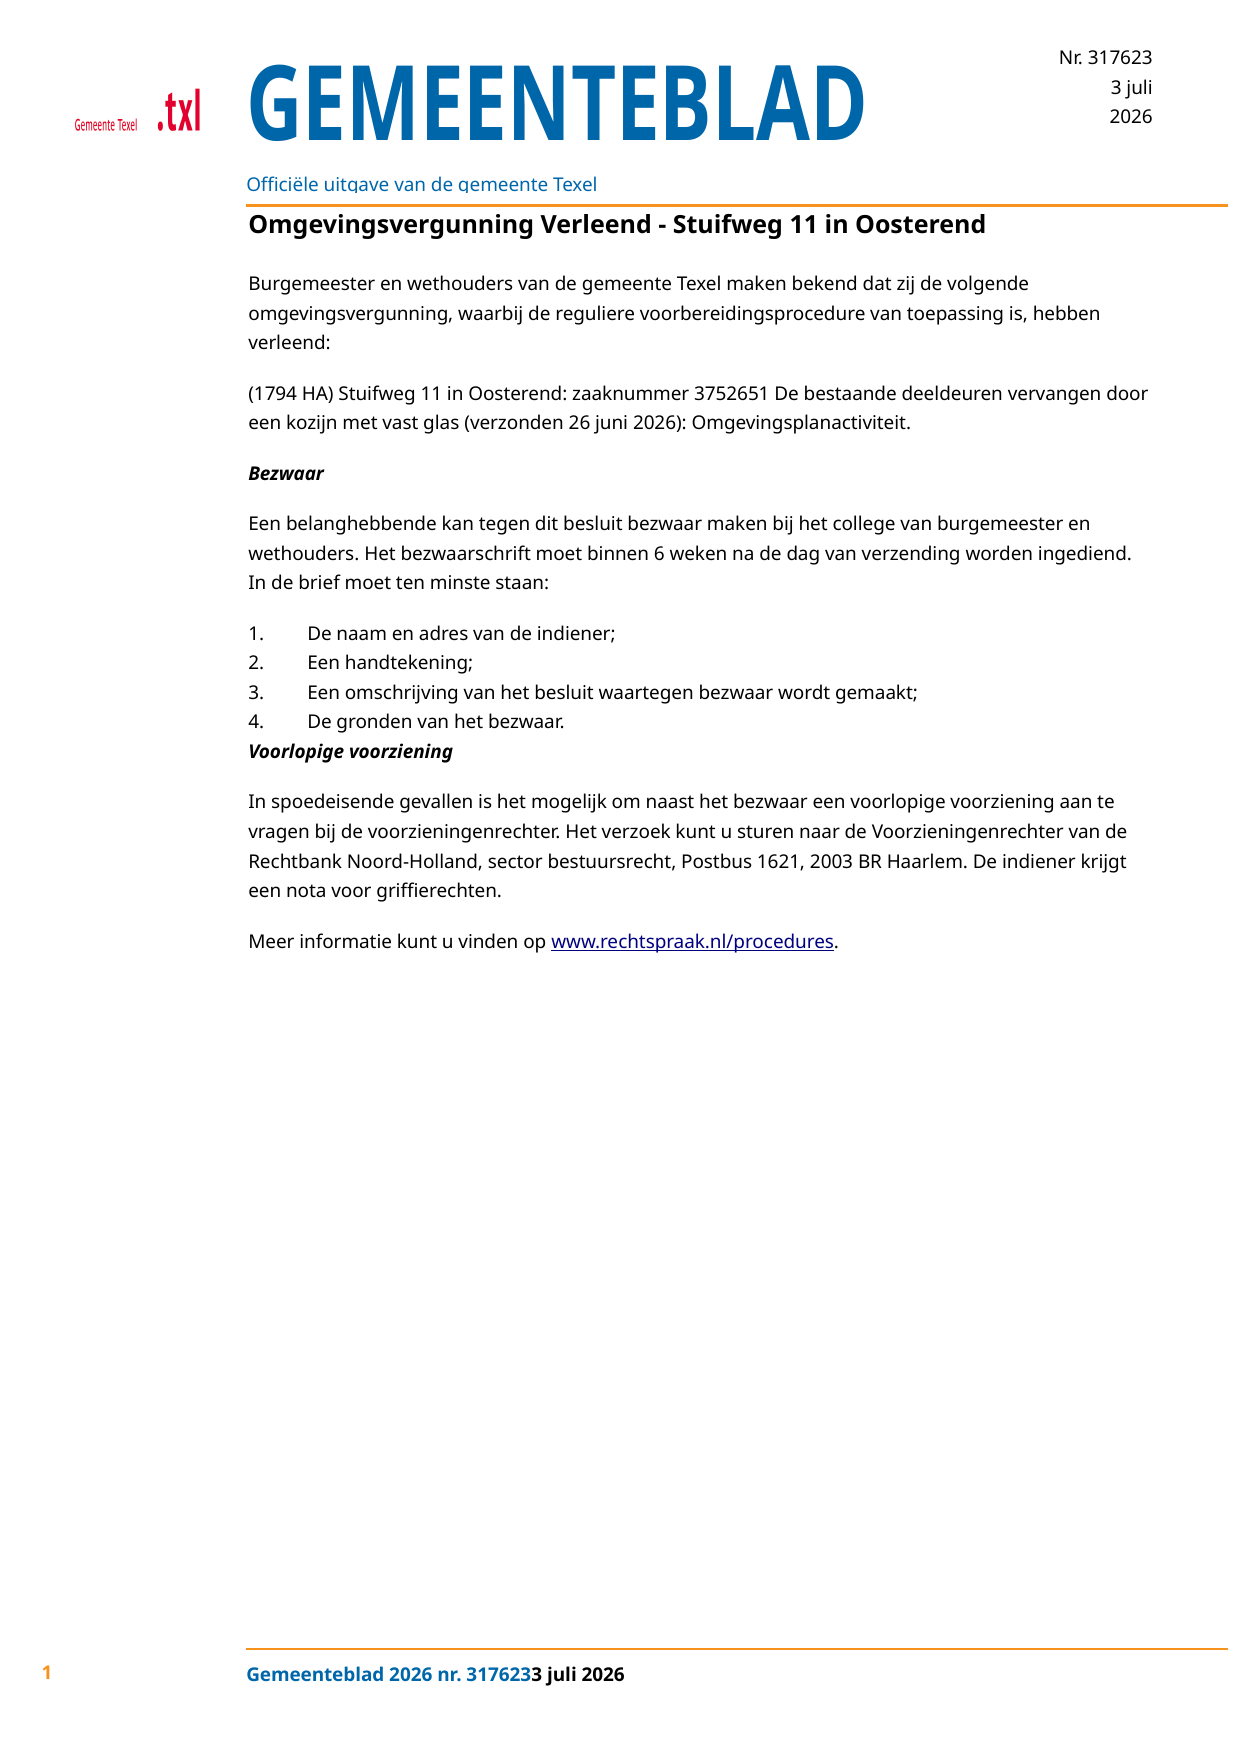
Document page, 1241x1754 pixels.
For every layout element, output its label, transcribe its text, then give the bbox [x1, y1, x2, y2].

list Een omschrijving van het besluit waartegen bezwaar wordt gemaakt; [248, 679, 1152, 705]
text Meer informatie kunt u vinden op www.rechtspraak.nl/procedures. [248, 928, 1152, 953]
picture [41, 47, 231, 172]
list Een handtekening; [248, 649, 1152, 675]
text In spoedeisende gevallen is het mogelijk om naast het bezwaar een voorlopige voorziening aan te vragen bij de voorzieningenrechter. Het verzoek kunt u sturen naar de Voorzieningenrechter van de Rechtbank Noord-Holland, sector bestuursrecht, Postbus 1621, 2003 BR Haarlem. De indiener krijgt een nota voor griffierechten. [248, 789, 1152, 903]
text Burgemeester en wethouders van de gemeente Texel maken bekend dat zij de volgende omgevingsvergunning, waarbij de reguliere voorbereidingsprocedure van toepassing is, hebben verleend: [248, 270, 1152, 355]
text Bezwaar [248, 460, 1152, 486]
list De gronden van het bezwaar. [248, 709, 1152, 734]
text Omgevingsvergunning Verleend - Stuifweg 11 in Oosterend [248, 207, 1152, 241]
list De naam en adres van de indiener; [248, 620, 1152, 646]
text Voorlopige voorziening [248, 738, 1152, 764]
text Een belanghebbende kan tegen dit besluit bezwaar maken bij het college van burgemeester en wethouders. Het bezwaarschrift moet binnen 6 weken na de dag van verzending worden ingediend. In de brief moet ten minste staan: [248, 510, 1152, 595]
text (1794 HA) Stuifweg 11 in Oosterend: zaaknummer 3752651 De bestaande deeldeuren vervangen door een kozijn met vast glas (verzonden 26 juni 2026): Omgevingsplanactiviteit. [248, 380, 1152, 435]
